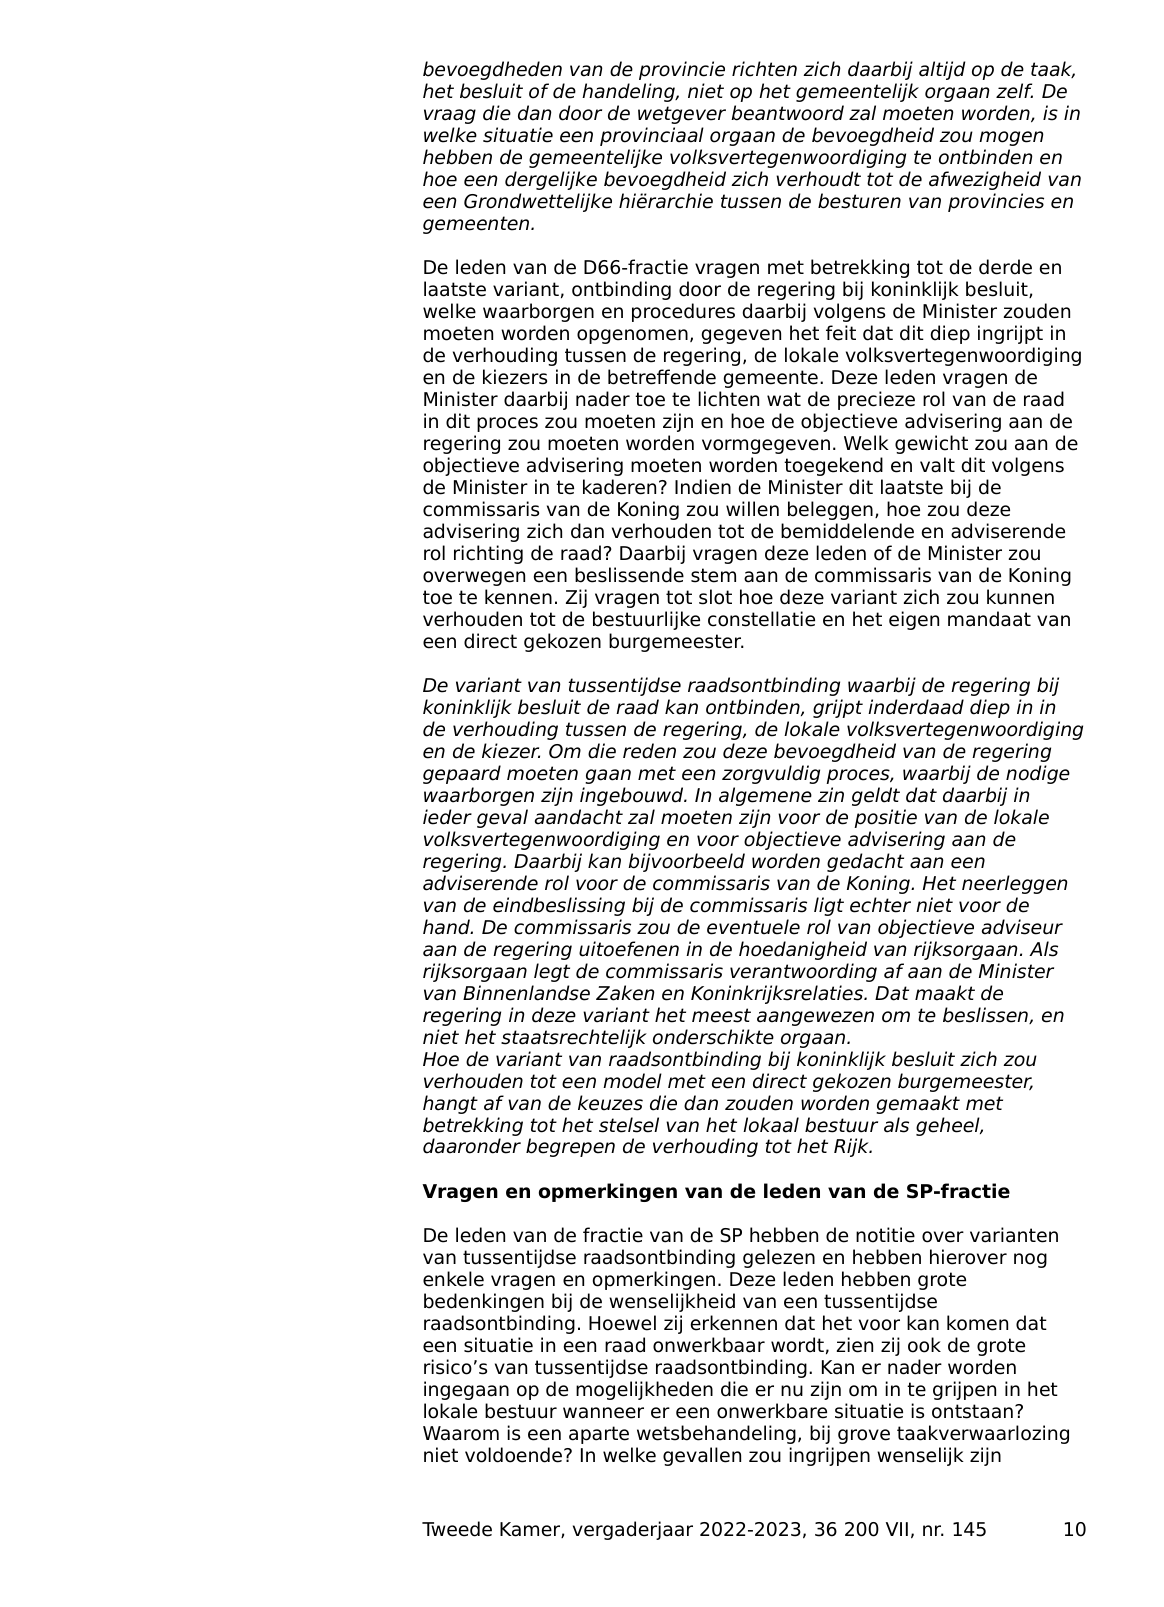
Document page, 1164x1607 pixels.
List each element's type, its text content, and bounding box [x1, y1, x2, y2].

subtitle Vragen en opmerkingen van de leden van de SP-fractie [422, 1181, 1087, 1203]
text De leden van de fractie van de SP hebben de notitie over varianten van tussentijdse raadsontbinding gelezen en hebben hierover nog enkele vragen en opmerkingen. Deze leden hebben grote bedenkingen bij de wenselijkheid van een tussentijdse raadsontbinding. Hoewel zij erkennen dat het voor kan komen dat een situatie in een raad onwerkbaar wordt, zien zij ook de grote risico’s van tussentijdse raadsontbinding. Kan er nader worden ingegaan op de mogelijkheden die er nu zijn om in te grijpen in het lokale bestuur wanneer er een onwerkbare situatie is ontstaan? Waarom is een aparte wetsbehandeling, bij grove taakverwaarlozing niet voldoende? In welke gevallen zou ingrijpen wenselijk zijn [422, 1225, 1087, 1467]
text De variant van tussentijdse raadsontbinding waarbij de regering bij koninklijk besluit de raad kan ontbinden, grijpt inderdaad diep in in de verhouding tussen de regering, de lokale volksvertegenwoordiging en de kiezer. Om die reden zou deze bevoegdheid van de regering gepaard moeten gaan met een zorgvuldig proces, waarbij de nodige waarborgen zijn ingebouwd. In algemene zin geldt dat daarbij in ieder geval aandacht zal moeten zijn voor de positie van de lokale volksvertegenwoordiging en voor objectieve advisering aan de regering. Daarbij kan bijvoorbeeld worden gedacht aan een adviserende rol voor de commissaris van de Koning. Het neerleggen van de eindbeslissing bij de commissaris ligt echter niet voor de hand. De commissaris zou de eventuele rol van objectieve adviseur aan de regering uitoefenen in de hoedanigheid van rijksorgaan. Als rijksorgaan legt de commissaris verantwoording af aan de Minister van Binnenlandse Zaken en Koninkrijksrelaties. Dat maakt de regering in deze variant het meest aangewezen om te beslissen, en niet het staatsrechtelijk onderschikte orgaan. [422, 675, 1087, 1048]
text bevoegdheden van de provincie richten zich daarbij altijd op de taak, het besluit of de handeling, niet op het gemeentelijk orgaan zelf. De vraag die dan door de wetgever beantwoord zal moeten worden, is in welke situatie een provinciaal orgaan de bevoegdheid zou mogen hebben de gemeentelijke volksvertegenwoordiging te ontbinden en hoe een dergelijke bevoegdheid zich verhoudt tot de afwezigheid van een Grondwettelijke hiërarchie tussen de besturen van provincies en gemeenten. [422, 59, 1087, 235]
text De leden van de D66-fractie vragen met betrekking tot de derde en laatste variant, ontbinding door de regering bij koninklijk besluit, welke waarborgen en procedures daarbij volgens de Minister zouden moeten worden opgenomen, gegeven het feit dat dit diep ingrijpt in de verhouding tussen de regering, de lokale volksvertegenwoordiging en de kiezers in de betreffende gemeente. Deze leden vragen de Minister daarbij nader toe te lichten wat de precieze rol van de raad in dit proces zou moeten zijn en hoe de objectieve advisering aan de regering zou moeten worden vormgegeven. Welk gewicht zou aan de objectieve advisering moeten worden toegekend en valt dit volgens de Minister in te kaderen? Indien de Minister dit laatste bij de commissaris van de Koning zou willen beleggen, hoe zou deze advisering zich dan verhouden tot de bemiddelende en adviserende rol richting de raad? Daarbij vragen deze leden of de Minister zou overwegen een beslissende stem aan de commissaris van de Koning toe te kennen. Zij vragen tot slot hoe deze variant zich zou kunnen verhouden tot de bestuurlijke constellatie en het eigen mandaat van een direct gekozen burgemeester. [422, 257, 1087, 653]
text Hoe de variant van raadsontbinding bij koninklijk besluit zich zou verhouden tot een model met een direct gekozen burgemeester, hangt af van de keuzes die dan zouden worden gemaakt met betrekking tot het stelsel van het lokaal bestuur als geheel, daaronder begrepen de verhouding tot het Rijk. [422, 1048, 1087, 1158]
